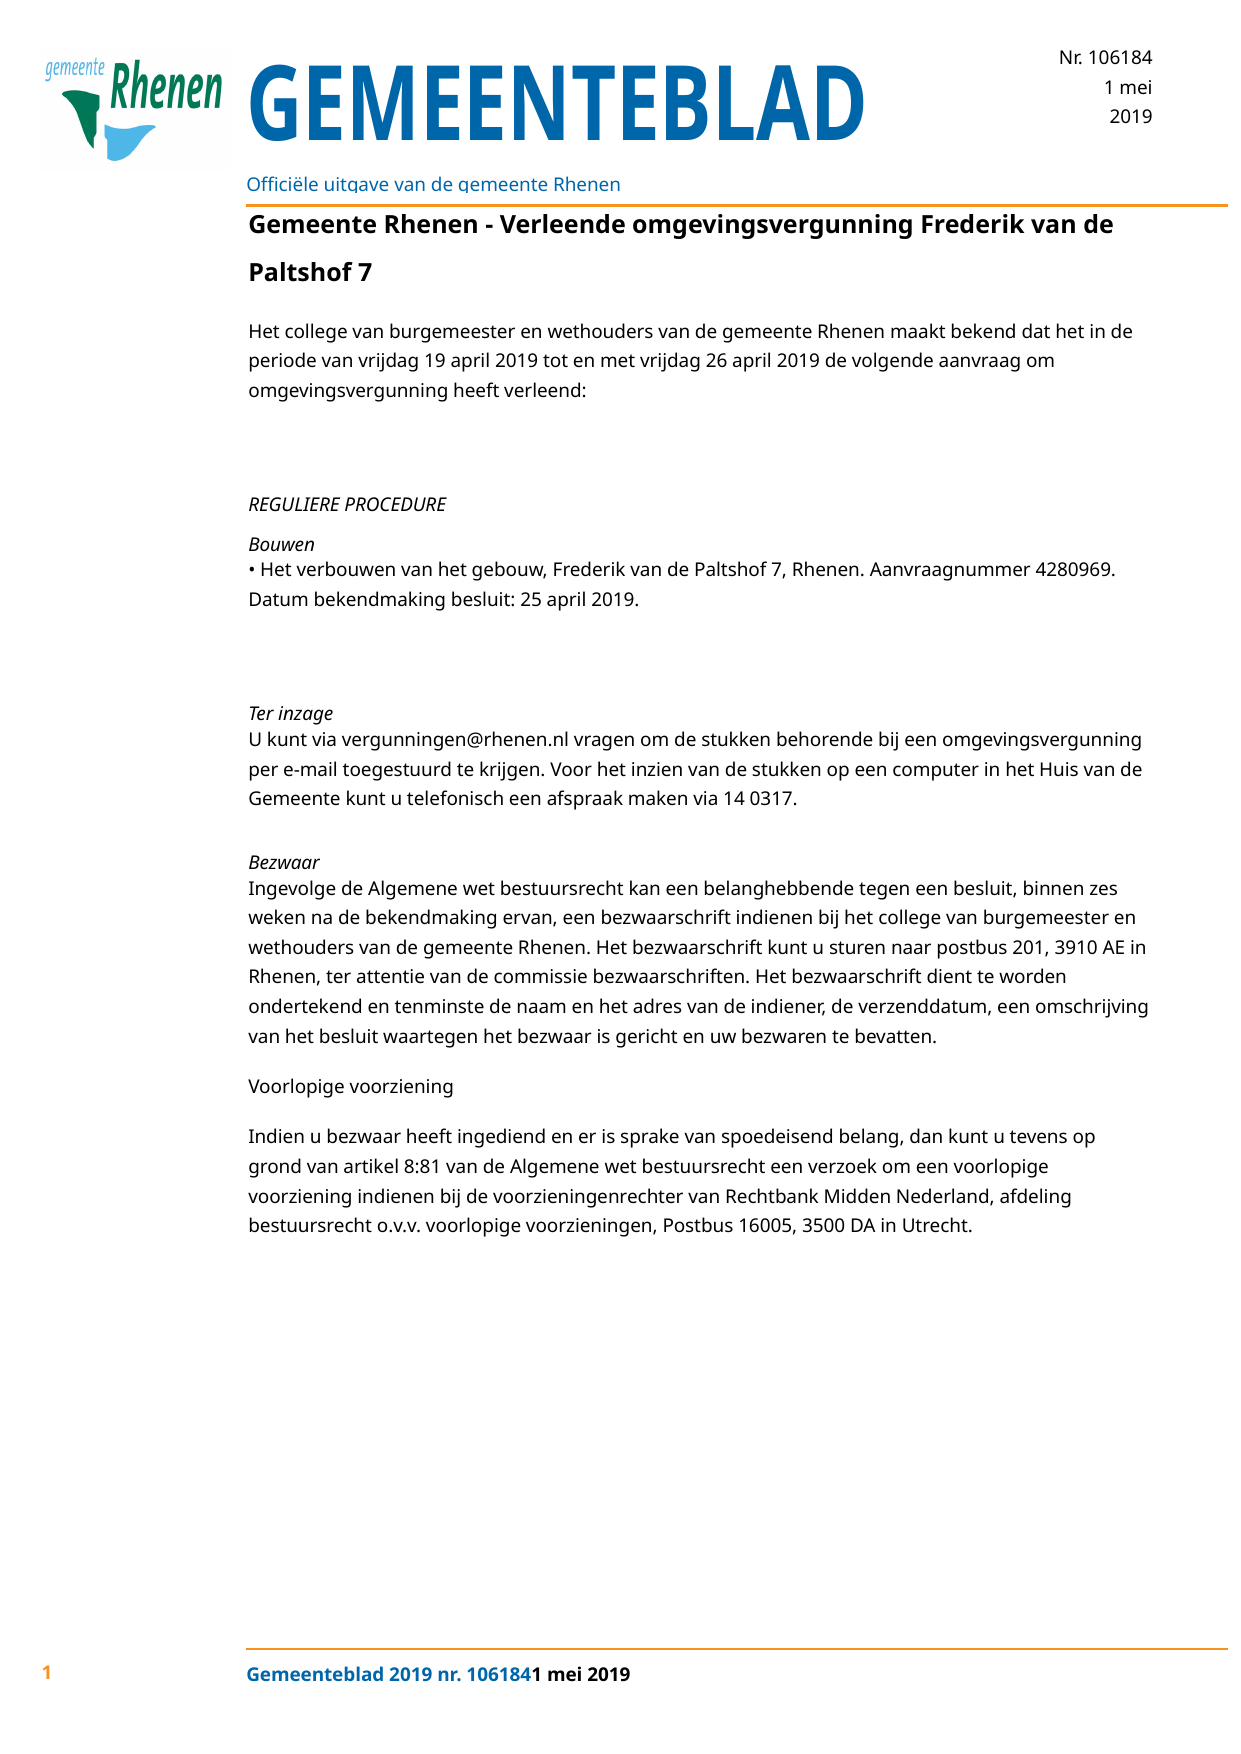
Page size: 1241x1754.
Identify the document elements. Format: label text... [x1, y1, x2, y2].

text REGULIERE PROCEDURE [248, 491, 1152, 517]
text Voorlopige voorziening [248, 1073, 1152, 1099]
text Bouwen [248, 531, 1152, 556]
text Het college van burgemeester en wethouders van de gemeente Rhenen maakt bekend dat het in de periode van vrijdag 19 april 2019 tot en met vrijdag 26 april 2019 de volgende aanvraag om omgevingsvergunning heeft verleend: [248, 318, 1152, 403]
picture [41, 47, 231, 172]
text U kunt via vergunningen@rhenen.nl vragen om de stukken behorende bij een omgevingsvergunning per e-mail toegestuurd te krijgen. Voor het inzien van de stukken op een computer in het Huis van de Gemeente kunt u telefonisch een afspraak maken via 14 0317. [248, 726, 1152, 811]
text Ter inzage [248, 700, 1152, 726]
text Bezwaar [248, 849, 1152, 875]
text Gemeente Rhenen - Verleende omgevingsvergunning Frederik van de Paltshof 7 [248, 207, 1152, 288]
text Indien u bezwaar heeft ingediend en er is sprake van spoedeisend belang, dan kunt u tevens op grond van artikel 8:81 van de Algemene wet bestuursrecht een verzoek om een voorlopige voorziening indienen bij de voorzieningenrechter van Rechtbank Midden Nederland, afdeling bestuursrecht o.v.v. voorlopige voorzieningen, Postbus 16005, 3500 DA in Utrecht. [248, 1124, 1152, 1238]
text • Het verbouwen van het gebouw, Frederik van de Paltshof 7, Rhenen. Aanvraagnummer 4280969. Datum bekendmaking besluit: 25 april 2019. [248, 556, 1152, 612]
text Ingevolge de Algemene wet bestuursrecht kan een belanghebbende tegen een besluit, binnen zes weken na de bekendmaking ervan, een bezwaarschrift indienen bij het college van burgemeester en wethouders van de gemeente Rhenen. Het bezwaarschrift kunt u sturen naar postbus 201, 3910 AE in Rhenen, ter attentie van de commissie bezwaarschriften. Het bezwaarschrift dient te worden ondertekend en tenminste de naam en het adres van de indiener, de verzenddatum, een omschrijving van het besluit waartegen het bezwaar is gericht en uw bezwaren te bevatten. [248, 875, 1152, 1049]
